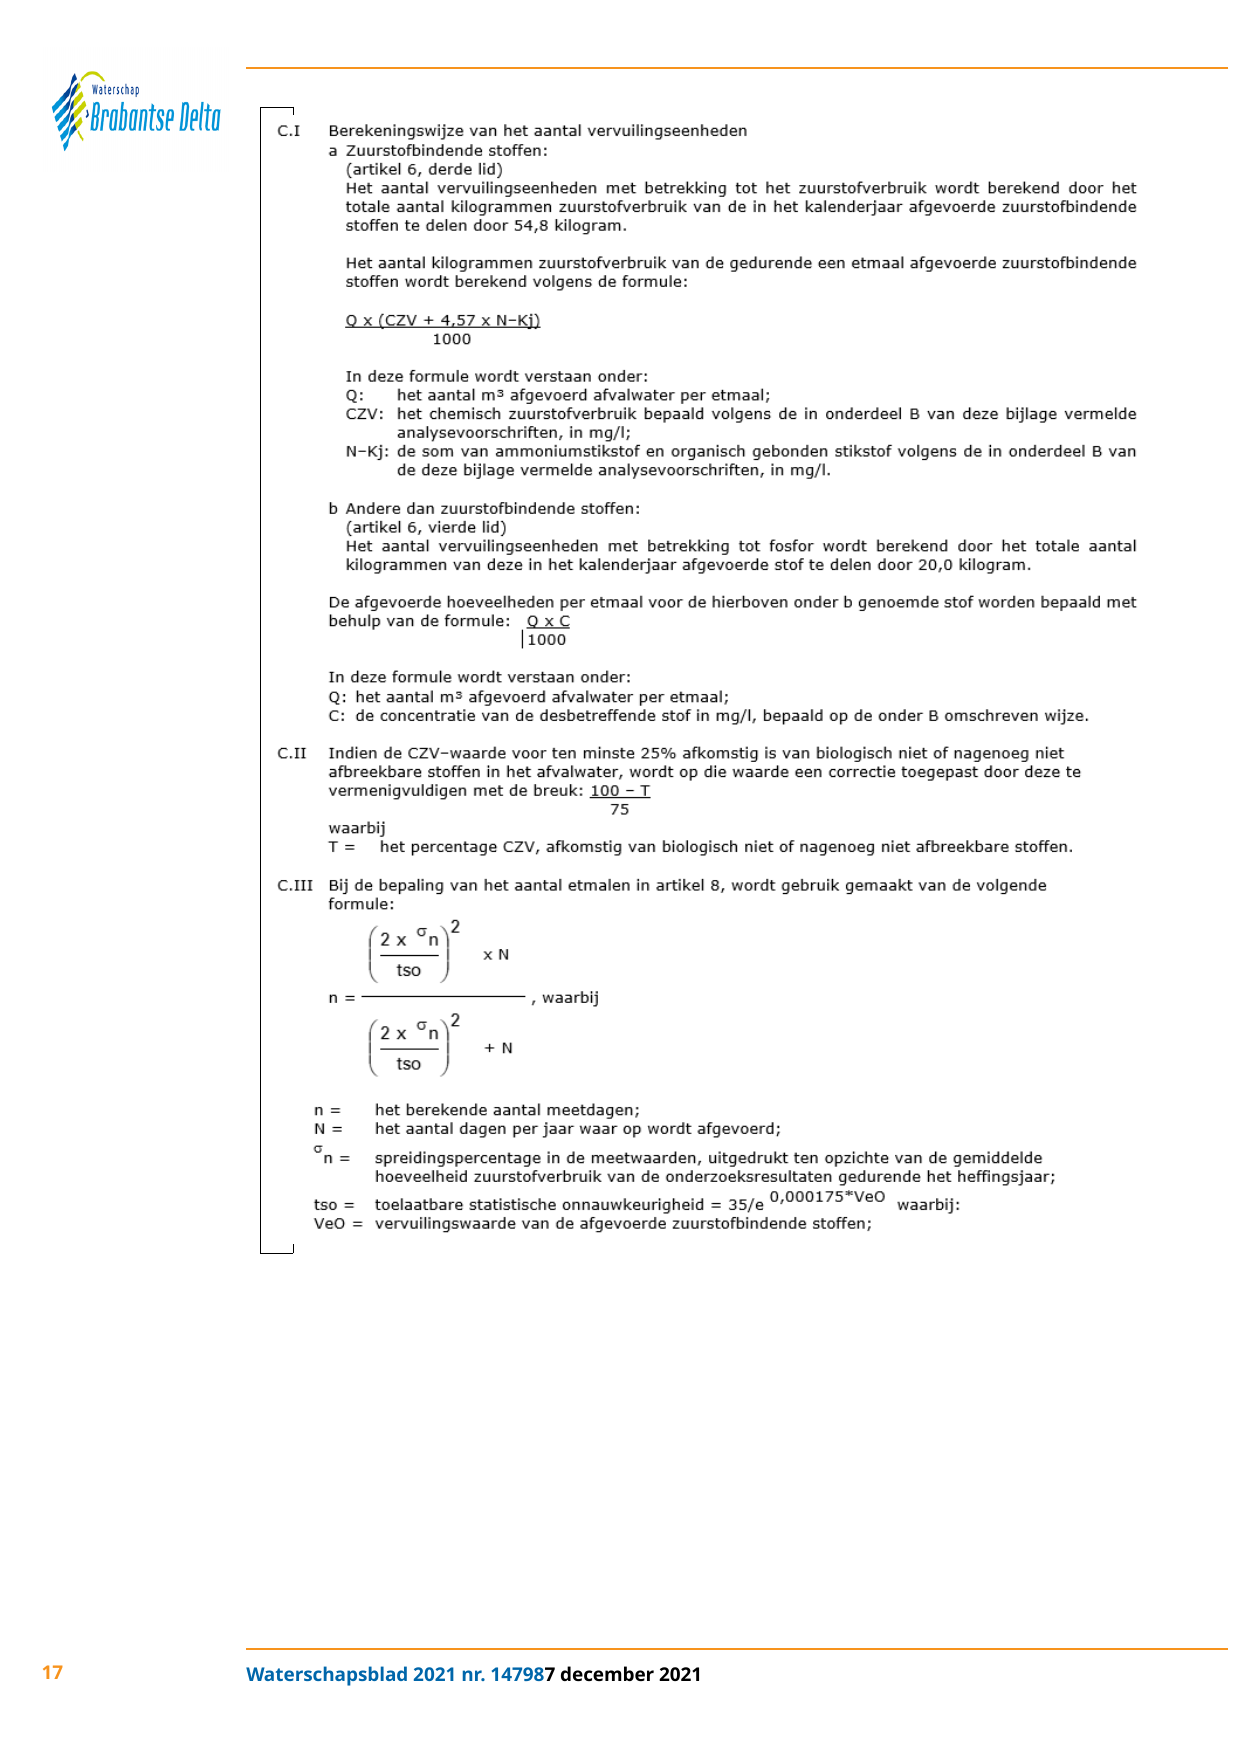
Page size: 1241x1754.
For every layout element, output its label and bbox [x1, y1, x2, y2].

picture [268, 115, 1155, 1244]
picture [41, 47, 231, 172]
